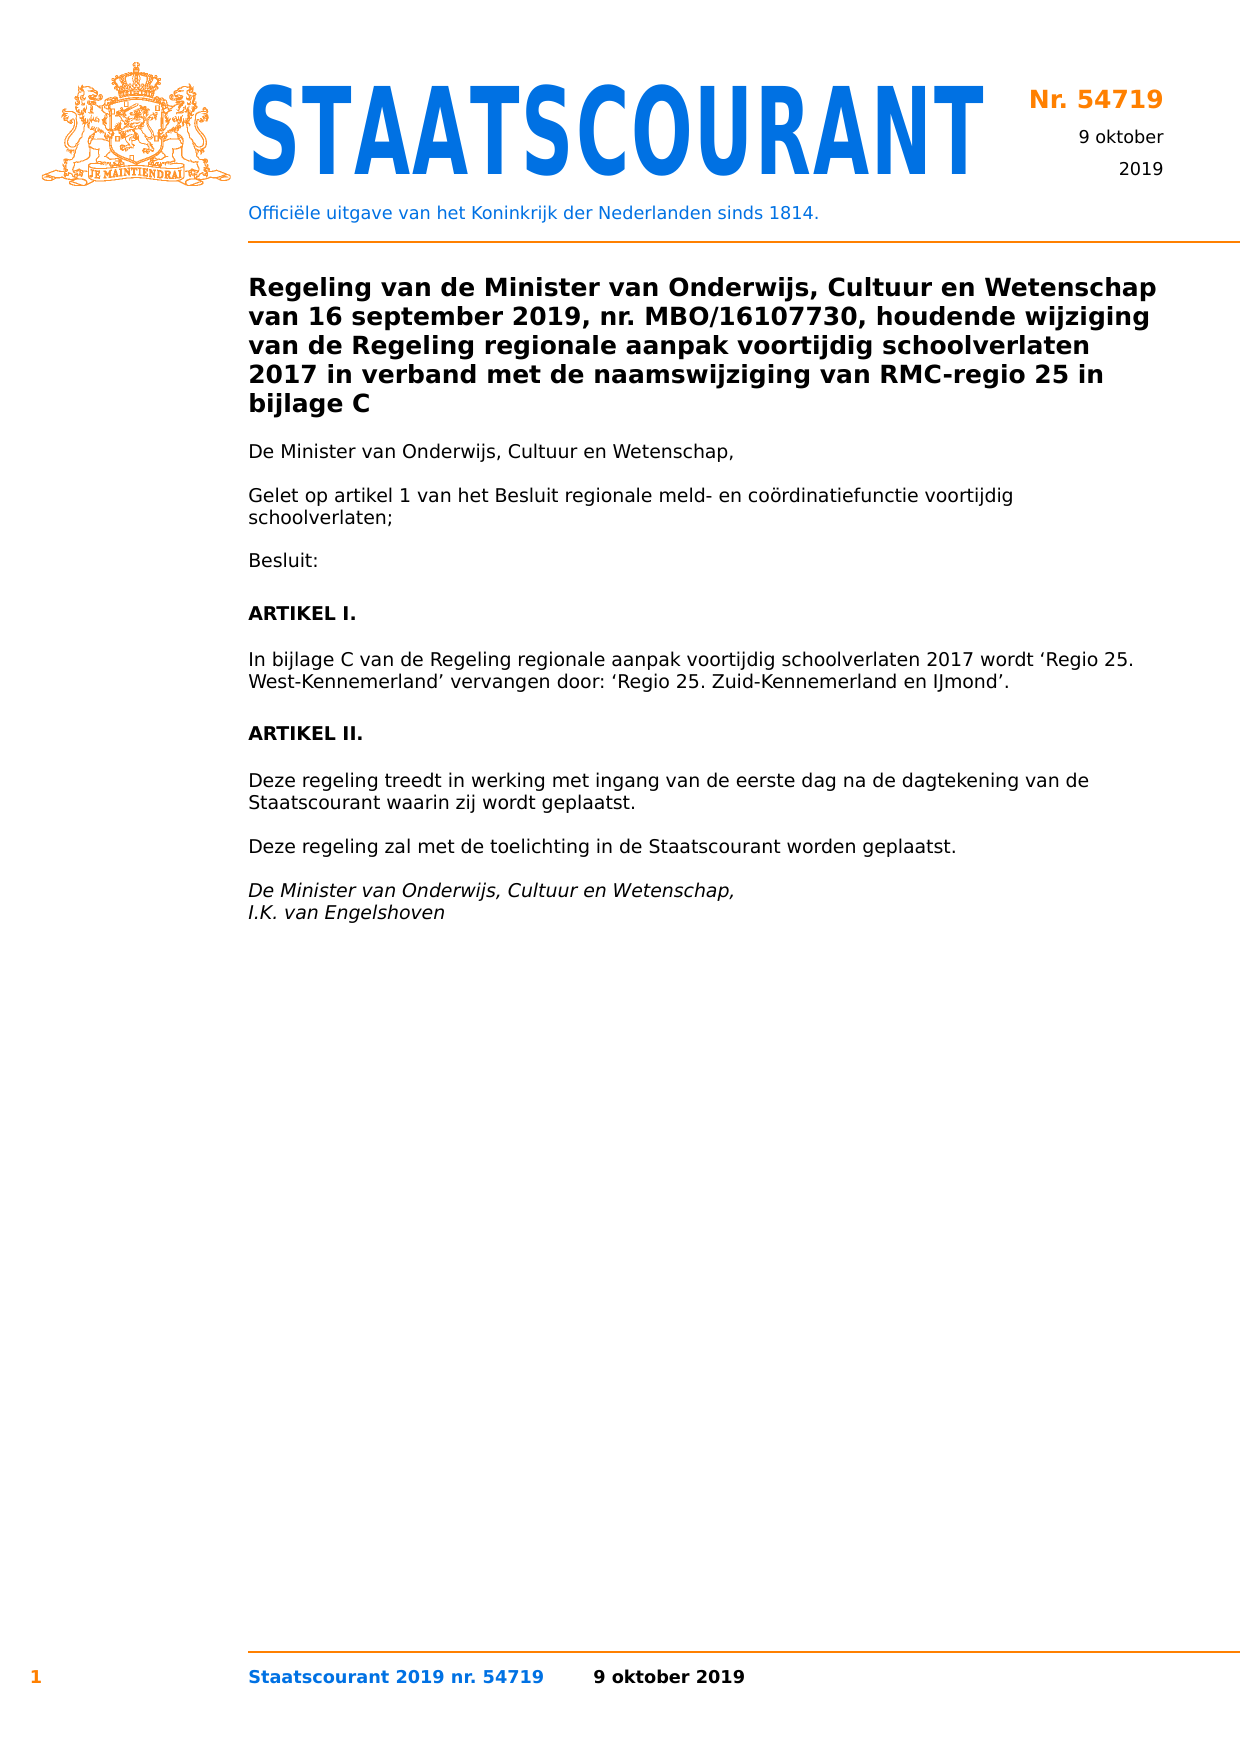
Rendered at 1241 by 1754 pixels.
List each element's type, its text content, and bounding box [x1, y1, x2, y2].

text De Minister van Onderwijs, Cultuur en Wetenschap, [248, 441, 1163, 463]
picture [41, 62, 231, 186]
text Gelet op artikel 1 van het Besluit regionale meld- en coördinatiefunctie voortijdig schoolverlaten; [248, 484, 1163, 528]
text Deze regeling zal met de toelichting in de Staatscourant worden geplaatst. [248, 836, 1163, 858]
subtitle ARTIKEL II. [248, 723, 1163, 745]
table_header Nr. 54719 [998, 62, 1240, 121]
table_cell Officiële uitgave van het Koninkrijk der Nederlanden sinds 1814. [248, 203, 1240, 241]
table_cell 2019 [998, 153, 1240, 203]
table_header [25, 62, 248, 241]
table_cell 9 oktober [998, 121, 1240, 153]
text In bijlage C van de Regeling regionale aanpak voortijdig schoolverlaten 2017 wordt ‘Regio 25. West-Kennemerland’ vervangen door: ‘Regio 25. Zuid-Kennemerland en IJmond’. [248, 649, 1163, 693]
text Besluit: [248, 550, 1163, 572]
table_header STAATSCOURANT [248, 62, 998, 203]
subtitle ARTIKEL I. [248, 602, 1163, 624]
text De Minister van Onderwijs, Cultuur en Wetenschap, I.K. van Engelshoven [248, 880, 1163, 924]
text Deze regeling treedt in werking met ingang van de eerste dag na de dagtekening van de Staatscourant waarin zij wordt geplaatst. [248, 770, 1163, 814]
subtitle Regeling van de Minister van Onderwijs, Cultuur en Wetenschap van 16 september 2019, nr. MBO/16107730, houdende wijziging van de Regeling regionale aanpak voortijdig schoolverlaten 2017 in verband met de naamswijziging van RMC-regio 25 in bijlage C [248, 273, 1163, 419]
